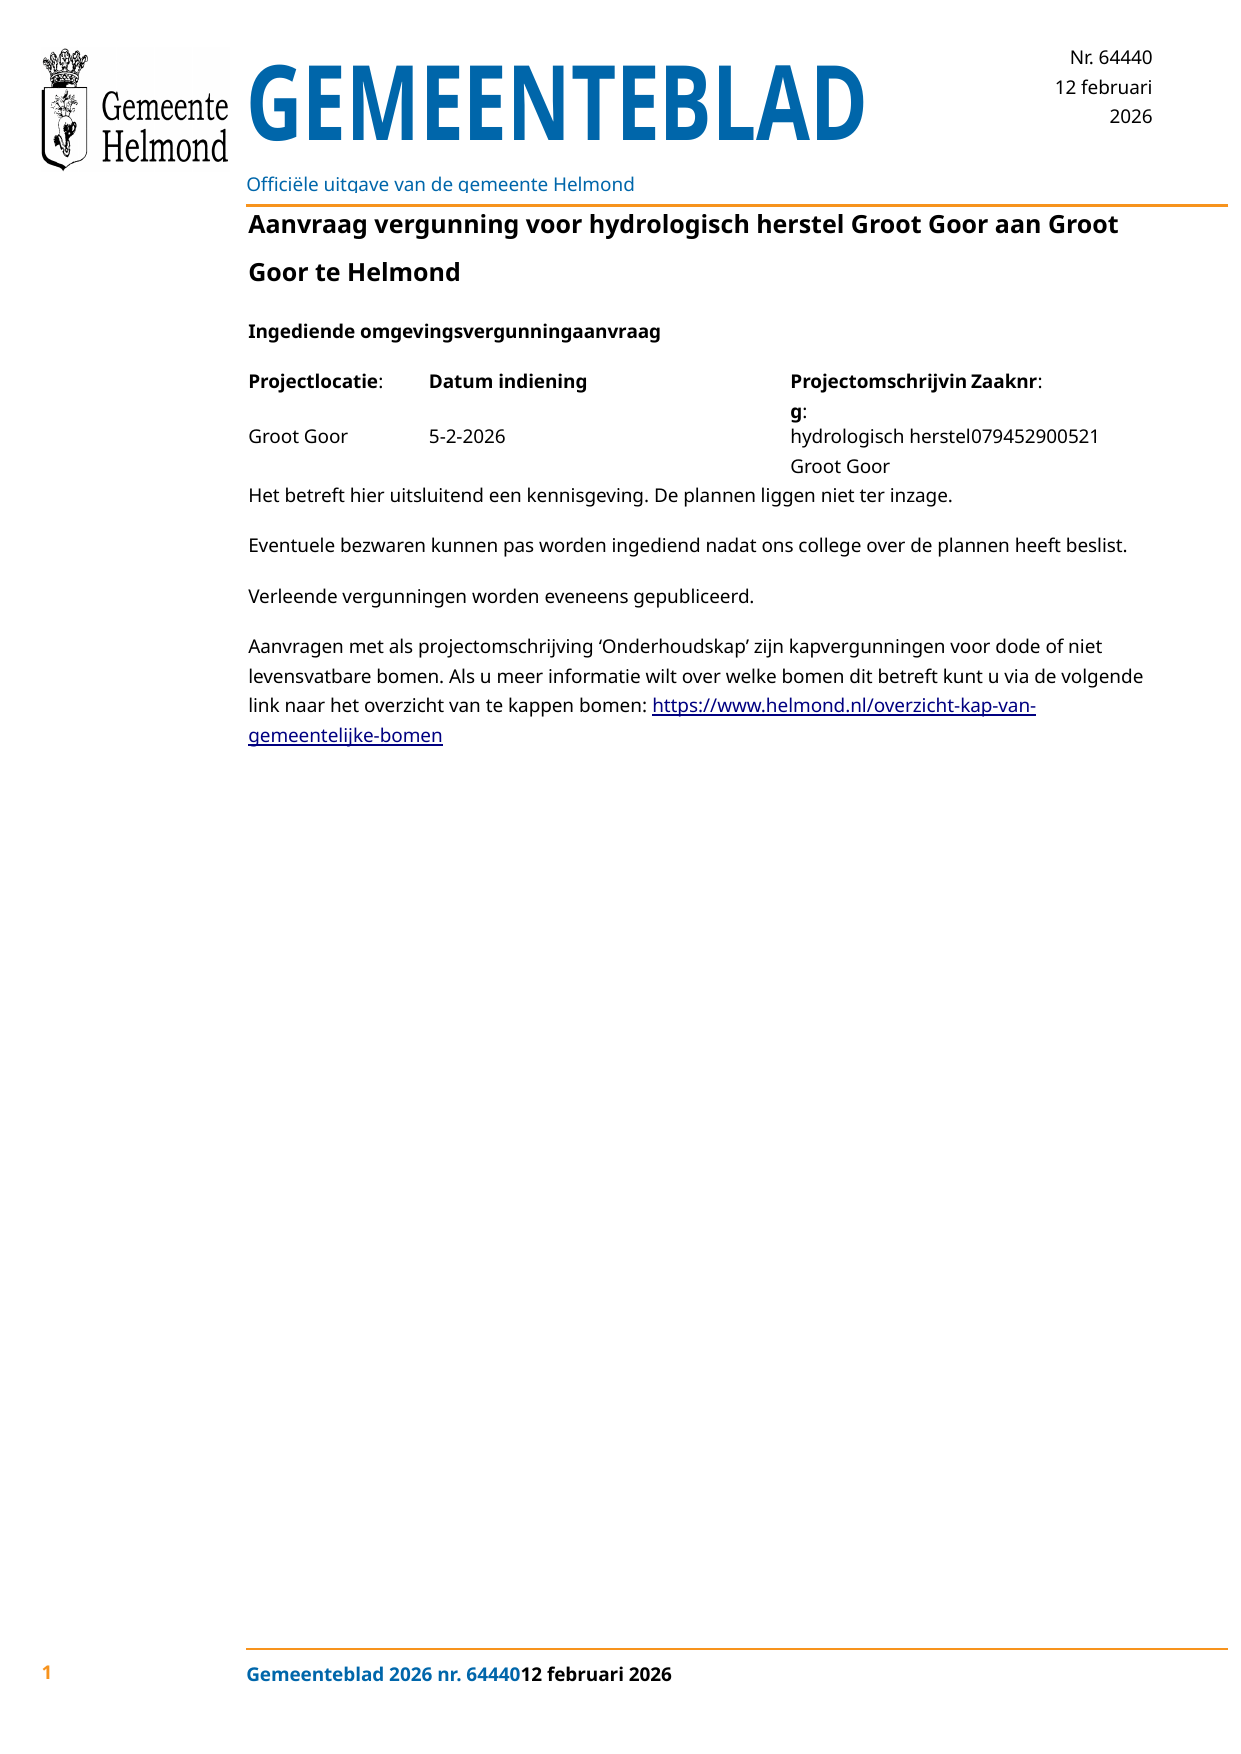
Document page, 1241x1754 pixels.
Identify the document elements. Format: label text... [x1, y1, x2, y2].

text Verleende vergunningen worden eveneens gepubliceerd. [248, 583, 1152, 609]
table_header Zaaknr: [971, 369, 1152, 424]
table_header Projectlocatie: [248, 369, 429, 424]
table_cell [609, 424, 790, 479]
table_cell hydrologisch herstel Groot Goor [790, 424, 971, 479]
text Ingediende omgevingsvergunningaanvraag [248, 318, 1152, 344]
table_cell Groot Goor [248, 424, 429, 479]
table_header [609, 369, 790, 424]
text Aanvragen met als projectomschrijving ‘Onderhoudskap’ zijn kapvergunningen voor dode of niet levensvatbare bomen. Als u meer informatie wilt over welke bomen dit betreft kunt u via de volgende link naar het overzicht van te kappen bomen: https://www.helmond.nl/overzicht-kap-van-gemeentelijke-bomen [248, 633, 1152, 748]
text Het betreft hier uitsluitend een kennisgeving. De plannen liggen niet ter inzage. [248, 482, 1152, 508]
text Eventuele bezwaren kunnen pas worden ingediend nadat ons college over de plannen heeft beslist. [248, 533, 1152, 558]
table_cell 5-2-2026 [429, 424, 609, 479]
text Aanvraag vergunning voor hydrologisch herstel Groot Goor aan Groot Goor te Helmond [248, 207, 1152, 288]
table_cell 079452900521 [971, 424, 1152, 479]
table_header Datum indiening [429, 369, 609, 424]
table_header Projectomschrijving: [790, 369, 971, 424]
picture [41, 47, 231, 172]
